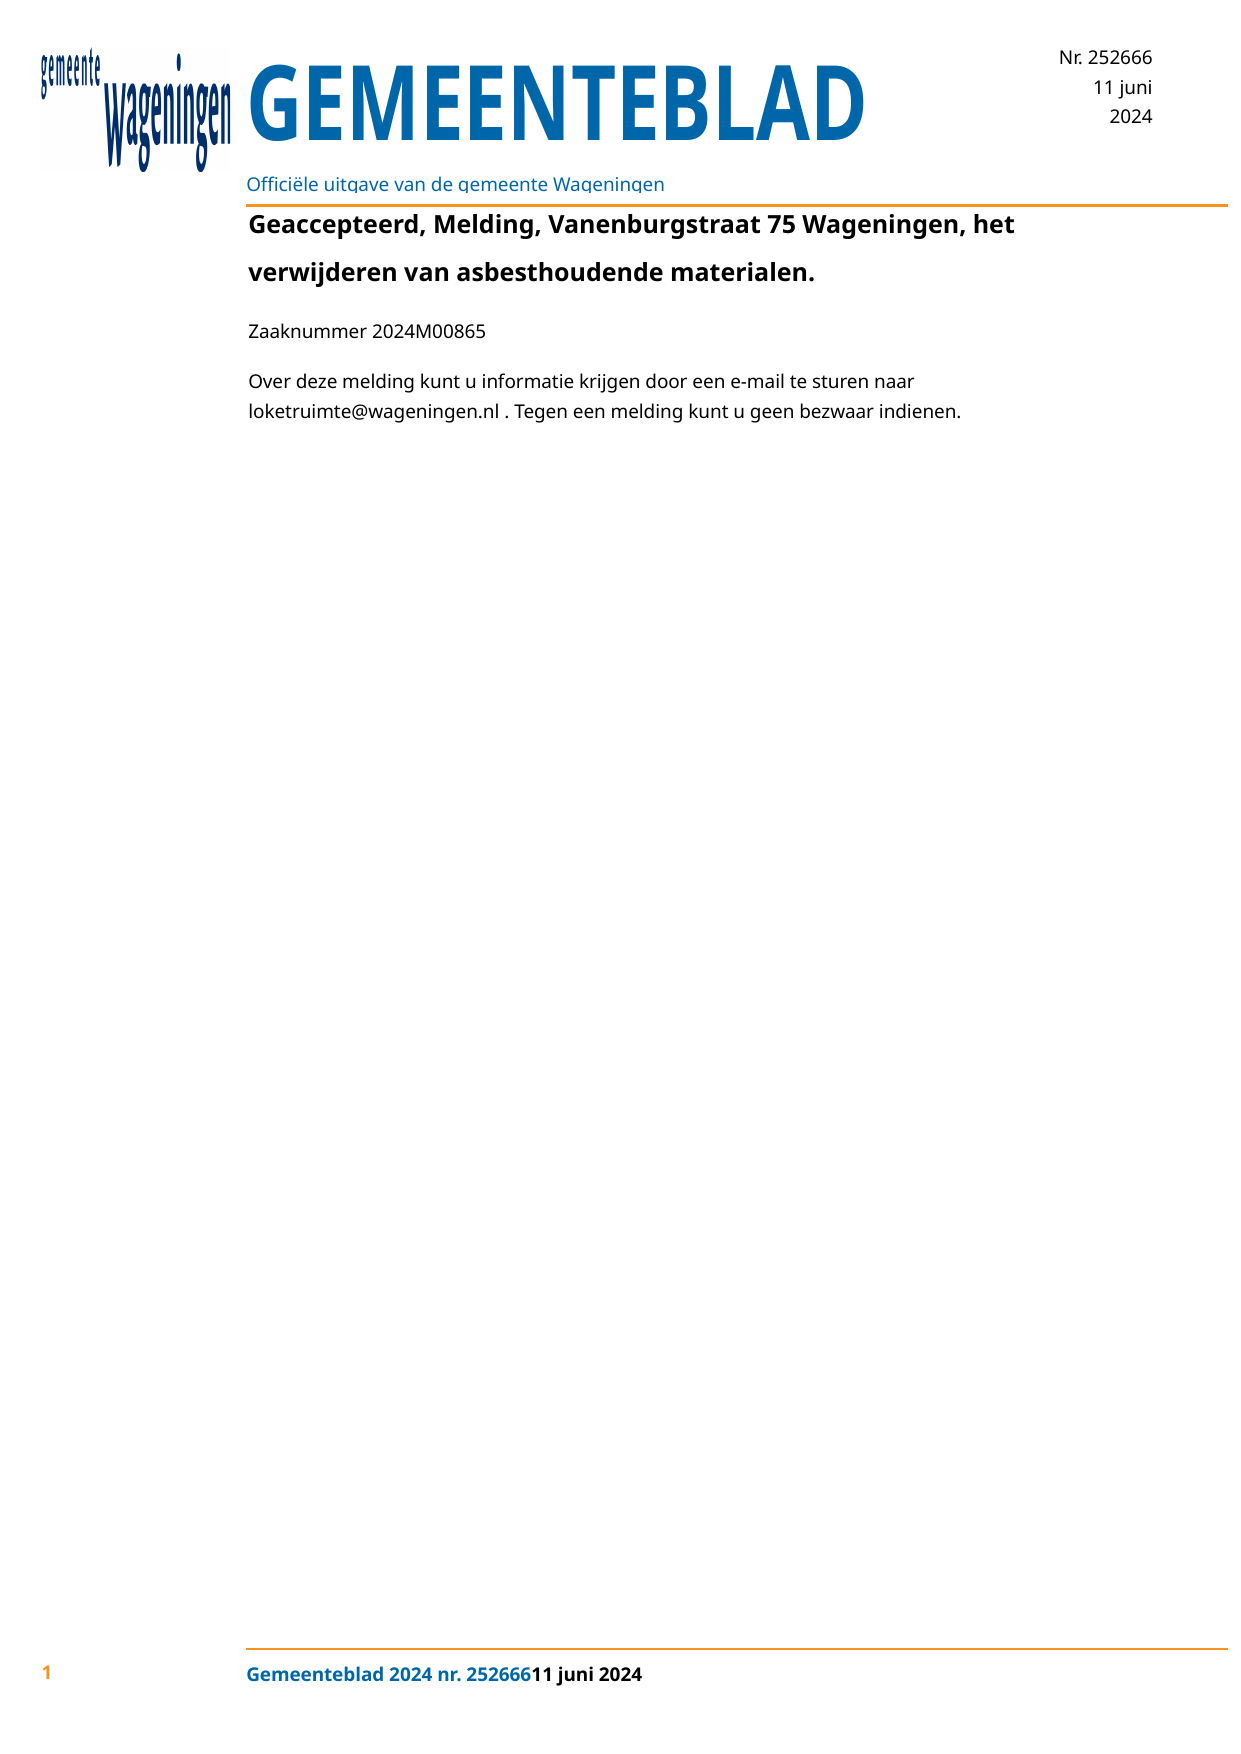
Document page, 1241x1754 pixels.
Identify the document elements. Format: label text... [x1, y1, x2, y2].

text Over deze melding kunt u informatie krijgen door een e-mail te sturen naar loketruimte@wageningen.nl . Tegen een melding kunt u geen bezwaar indienen. [248, 368, 1152, 424]
text Zaaknummer 2024M00865 [248, 318, 1152, 344]
text Geaccepteerd, Melding, Vanenburgstraat 75 Wageningen, het verwijderen van asbesthoudende materialen. [248, 207, 1152, 288]
picture [41, 47, 231, 172]
